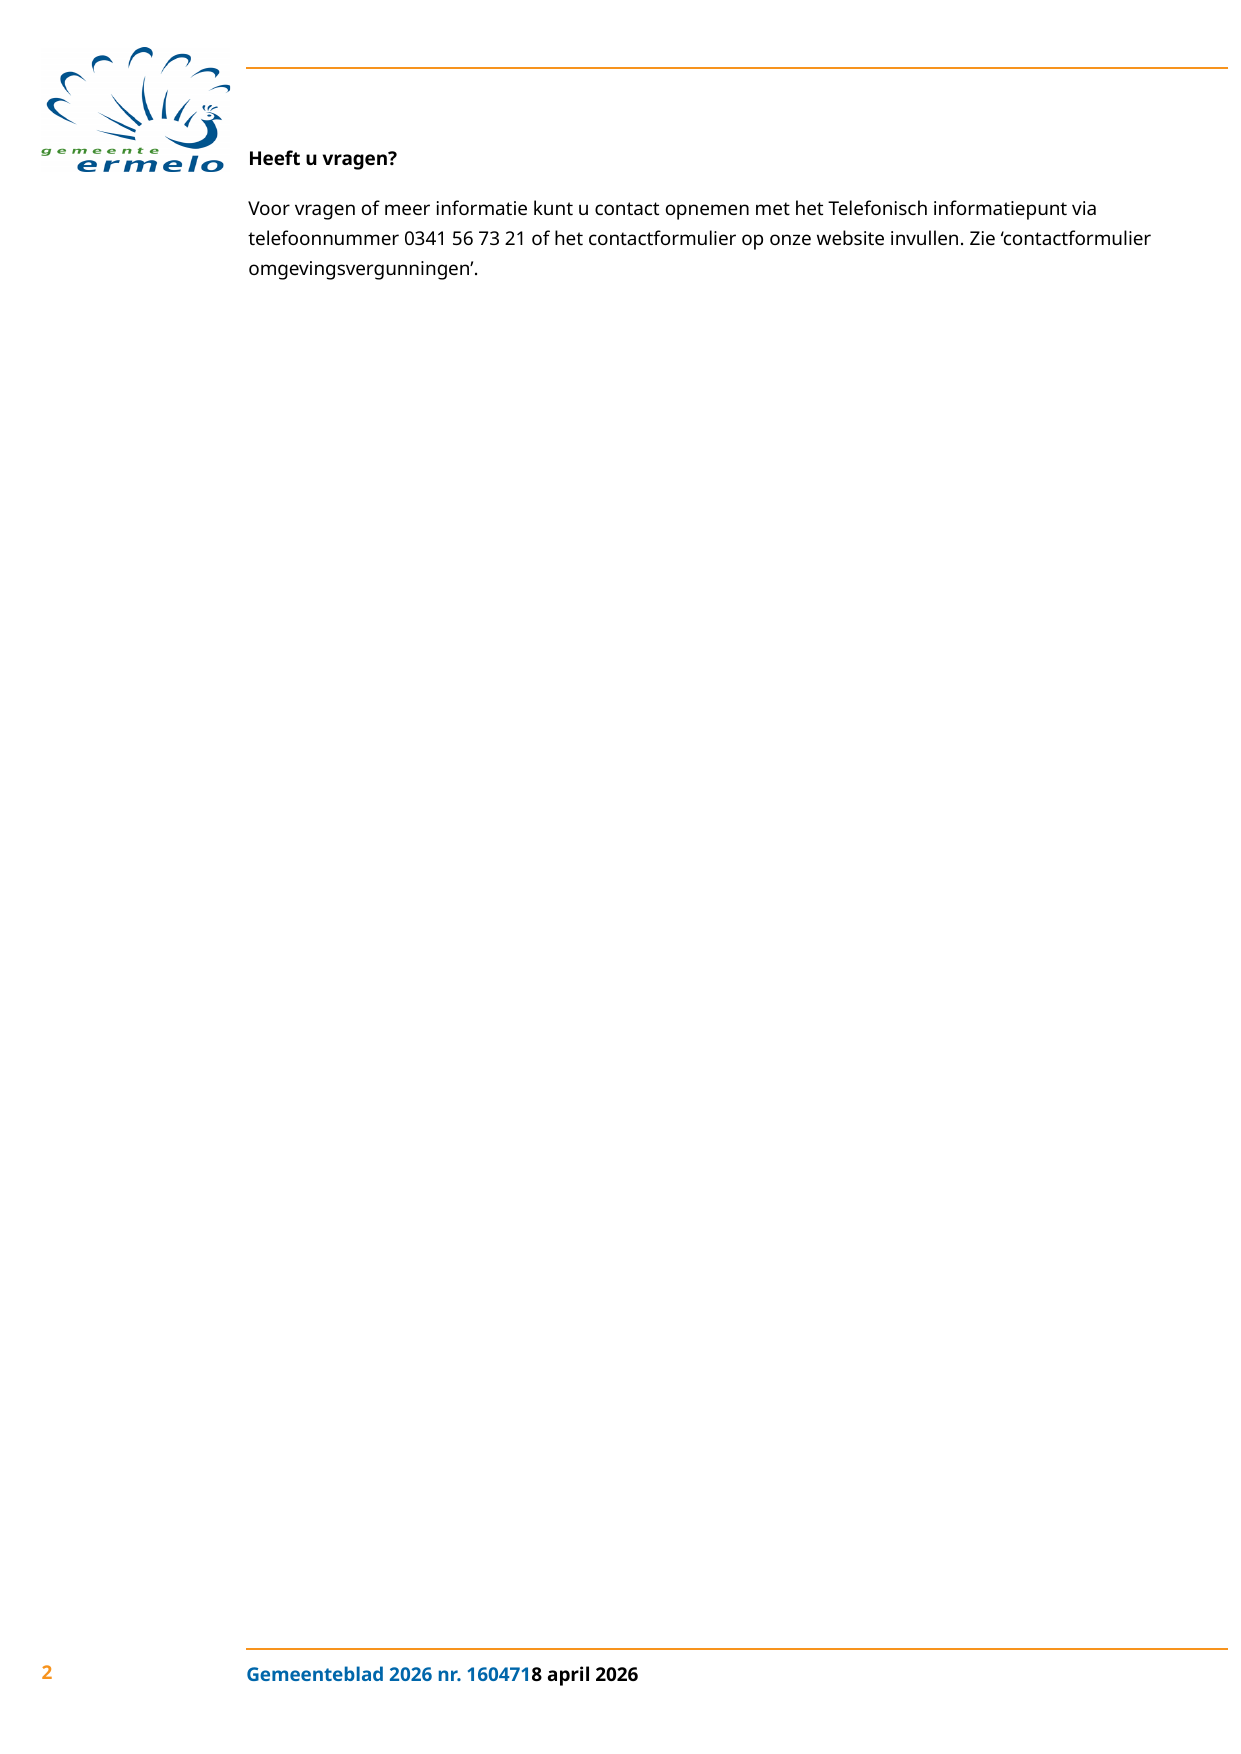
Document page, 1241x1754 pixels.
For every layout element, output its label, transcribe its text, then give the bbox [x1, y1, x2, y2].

text Heeft u vragen? [248, 145, 1152, 171]
picture [41, 47, 231, 172]
text Voor vragen of meer informatie kunt u contact opnemen met het Telefonisch informatiepunt via telefoonnummer 0341 56 73 21 of het contactformulier op onze website invullen. Zie ‘contactformulier omgevingsvergunningen’. [248, 196, 1152, 281]
